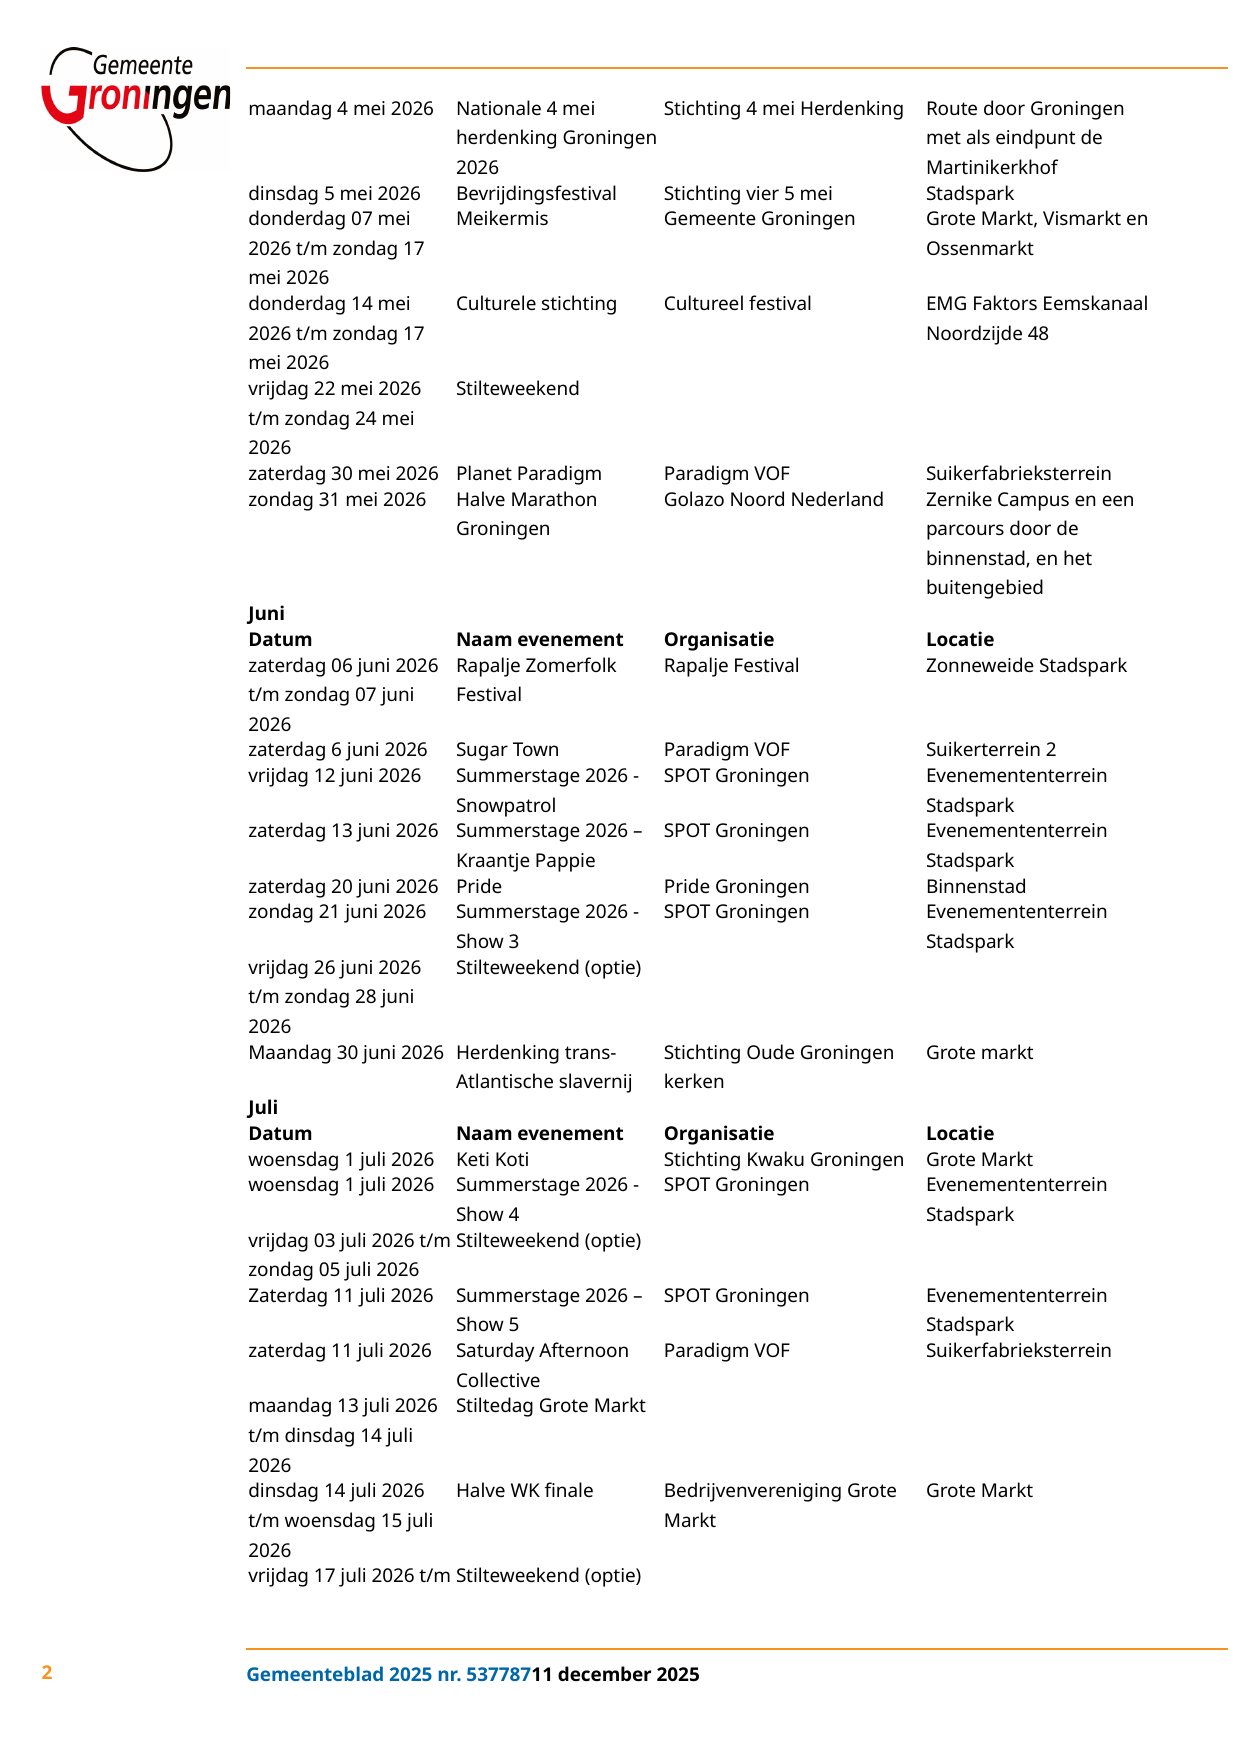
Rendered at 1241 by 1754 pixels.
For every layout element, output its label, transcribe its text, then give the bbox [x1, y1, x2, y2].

table_cell [664, 375, 926, 460]
table_cell Zernike Campus en een parcours door de binnenstad, en het buitengebied [926, 486, 1152, 600]
table_cell Evenemententerrein Stadspark [926, 1171, 1152, 1227]
table_cell zaterdag 13 juni 2026 [248, 818, 456, 873]
table_cell Evenemententerrein Stadspark [926, 763, 1152, 818]
table_cell zaterdag 6 juni 2026 [248, 737, 456, 762]
table_cell Rapalje Zomerfolk Festival [456, 652, 664, 737]
table_cell Pride Groningen [664, 873, 926, 899]
table_cell Summerstage 2026 – Kraantje Pappie [456, 818, 664, 873]
table_cell Halve WK finale [456, 1478, 664, 1562]
table_cell [926, 954, 1152, 1039]
table_cell Stilteweekend (optie) [456, 1227, 664, 1282]
table_cell [926, 1227, 1152, 1282]
table_cell Stichting Kwaku Groningen [664, 1146, 926, 1171]
table_cell vrijdag 03 juli 2026 t/m zondag 05 juli 2026 [248, 1227, 456, 1282]
table_cell SPOT Groningen [664, 1171, 926, 1227]
table_cell Stilteweekend [456, 375, 664, 460]
table_cell [664, 1227, 926, 1282]
table_cell Culturele stichting [456, 290, 664, 375]
table_cell [926, 375, 1152, 460]
table_cell zaterdag 20 juni 2026 [248, 873, 456, 899]
table_cell dinsdag 14 juli 2026 t/m woensdag 15 juli 2026 [248, 1478, 456, 1562]
table_cell Datum [248, 626, 456, 652]
table_cell vrijdag 17 juli 2026 t/m [248, 1563, 456, 1588]
table_cell Juni [248, 600, 1152, 626]
table_cell Binnenstad [926, 873, 1152, 899]
table_cell Bedrijvenvereniging Grote Markt [664, 1478, 926, 1562]
table_cell woensdag 1 juli 2026 [248, 1171, 456, 1227]
table_cell Datum [248, 1120, 456, 1146]
table_cell Summerstage 2026 - Snowpatrol [456, 763, 664, 818]
table_cell SPOT Groningen [664, 763, 926, 818]
table_cell Summerstage 2026 – Show 5 [456, 1282, 664, 1337]
table_cell Meikermis [456, 205, 664, 290]
table_cell vrijdag 26 juni 2026 t/m zondag 28 juni 2026 [248, 954, 456, 1039]
table_cell maandag 13 juli 2026 t/m dinsdag 14 juli 2026 [248, 1393, 456, 1478]
table_cell zondag 31 mei 2026 [248, 486, 456, 600]
table_cell Grote Markt, Vismarkt en Ossenmarkt [926, 205, 1152, 290]
table_cell Zonneweide Stadspark [926, 652, 1152, 737]
table_cell vrijdag 22 mei 2026 t/m zondag 24 mei 2026 [248, 375, 456, 460]
table_cell zondag 21 juni 2026 [248, 899, 456, 954]
table_cell Paradigm VOF [664, 1338, 926, 1393]
table_cell Sugar Town [456, 737, 664, 762]
table_cell Stiltedag Grote Markt [456, 1393, 664, 1478]
table_cell Suikerfabrieksterrein [926, 1338, 1152, 1393]
table_cell Summerstage 2026 - Show 3 [456, 899, 664, 954]
table_cell Summerstage 2026 - Show 4 [456, 1171, 664, 1227]
table_cell Stilteweekend (optie) [456, 954, 664, 1039]
table_cell Maandag 30 juni 2026 [248, 1039, 456, 1094]
table_cell Evenemententerrein Stadspark [926, 899, 1152, 954]
picture [41, 47, 231, 172]
table_cell Locatie [926, 1120, 1152, 1146]
table_cell Locatie [926, 626, 1152, 652]
table_cell Grote Markt [926, 1146, 1152, 1171]
table_cell Evenemententerrein Stadspark [926, 1282, 1152, 1337]
table_cell zaterdag 11 juli 2026 [248, 1338, 456, 1393]
table_cell Naam evenement [456, 1120, 664, 1146]
table_cell EMG Faktors Eemskanaal Noordzijde 48 [926, 290, 1152, 375]
table_cell Keti Koti [456, 1146, 664, 1171]
table_cell Naam evenement [456, 626, 664, 652]
table_cell Juli [248, 1094, 1152, 1120]
table_cell vrijdag 12 juni 2026 [248, 763, 456, 818]
table_cell Organisatie [664, 1120, 926, 1146]
table_cell Gemeente Groningen [664, 205, 926, 290]
table_cell Rapalje Festival [664, 652, 926, 737]
table_cell Paradigm VOF [664, 460, 926, 486]
table_cell Paradigm VOF [664, 737, 926, 762]
table_cell Stichting Oude Groningen kerken [664, 1039, 926, 1094]
table_cell Zaterdag 11 juli 2026 [248, 1282, 456, 1337]
table_cell Saturday Afternoon Collective [456, 1338, 664, 1393]
table_cell woensdag 1 juli 2026 [248, 1146, 456, 1171]
table_cell Suikerterrein 2 [926, 737, 1152, 762]
table_cell SPOT Groningen [664, 899, 926, 954]
table_cell Grote markt [926, 1039, 1152, 1094]
table_cell zaterdag 06 juni 2026 t/m zondag 07 juni 2026 [248, 652, 456, 737]
table_cell Route door Groningen met als eindpunt de Martinikerkhof [926, 95, 1152, 180]
table_cell SPOT Groningen [664, 1282, 926, 1337]
table_cell dinsdag 5 mei 2026 [248, 180, 456, 205]
table_cell SPOT Groningen [664, 818, 926, 873]
table_cell Pride [456, 873, 664, 899]
table_cell [664, 954, 926, 1039]
table_cell Stichting 4 mei Herdenking [664, 95, 926, 180]
table_cell Stilteweekend (optie) [456, 1563, 664, 1588]
table_cell Halve Marathon Groningen [456, 486, 664, 600]
table_cell Organisatie [664, 626, 926, 652]
table_cell Nationale 4 mei herdenking Groningen 2026 [456, 95, 664, 180]
table_cell Golazo Noord Nederland [664, 486, 926, 600]
table_cell maandag 4 mei 2026 [248, 95, 456, 180]
table_cell Cultureel festival [664, 290, 926, 375]
table_cell [664, 1393, 926, 1478]
table_cell Bevrijdingsfestival [456, 180, 664, 205]
table_cell Planet Paradigm [456, 460, 664, 486]
table_cell Stichting vier 5 mei [664, 180, 926, 205]
table_cell Evenemententerrein Stadspark [926, 818, 1152, 873]
table_cell donderdag 14 mei 2026 t/m zondag 17 mei 2026 [248, 290, 456, 375]
table_cell Stadspark [926, 180, 1152, 205]
table_cell [926, 1393, 1152, 1478]
table_cell [664, 1563, 926, 1588]
table_cell Herdenking trans-Atlantische slavernij [456, 1039, 664, 1094]
table_cell Suikerfabrieksterrein [926, 460, 1152, 486]
table_cell donderdag 07 mei 2026 t/m zondag 17 mei 2026 [248, 205, 456, 290]
table_cell [926, 1563, 1152, 1588]
table_cell Grote Markt [926, 1478, 1152, 1562]
table_cell zaterdag 30 mei 2026 [248, 460, 456, 486]
